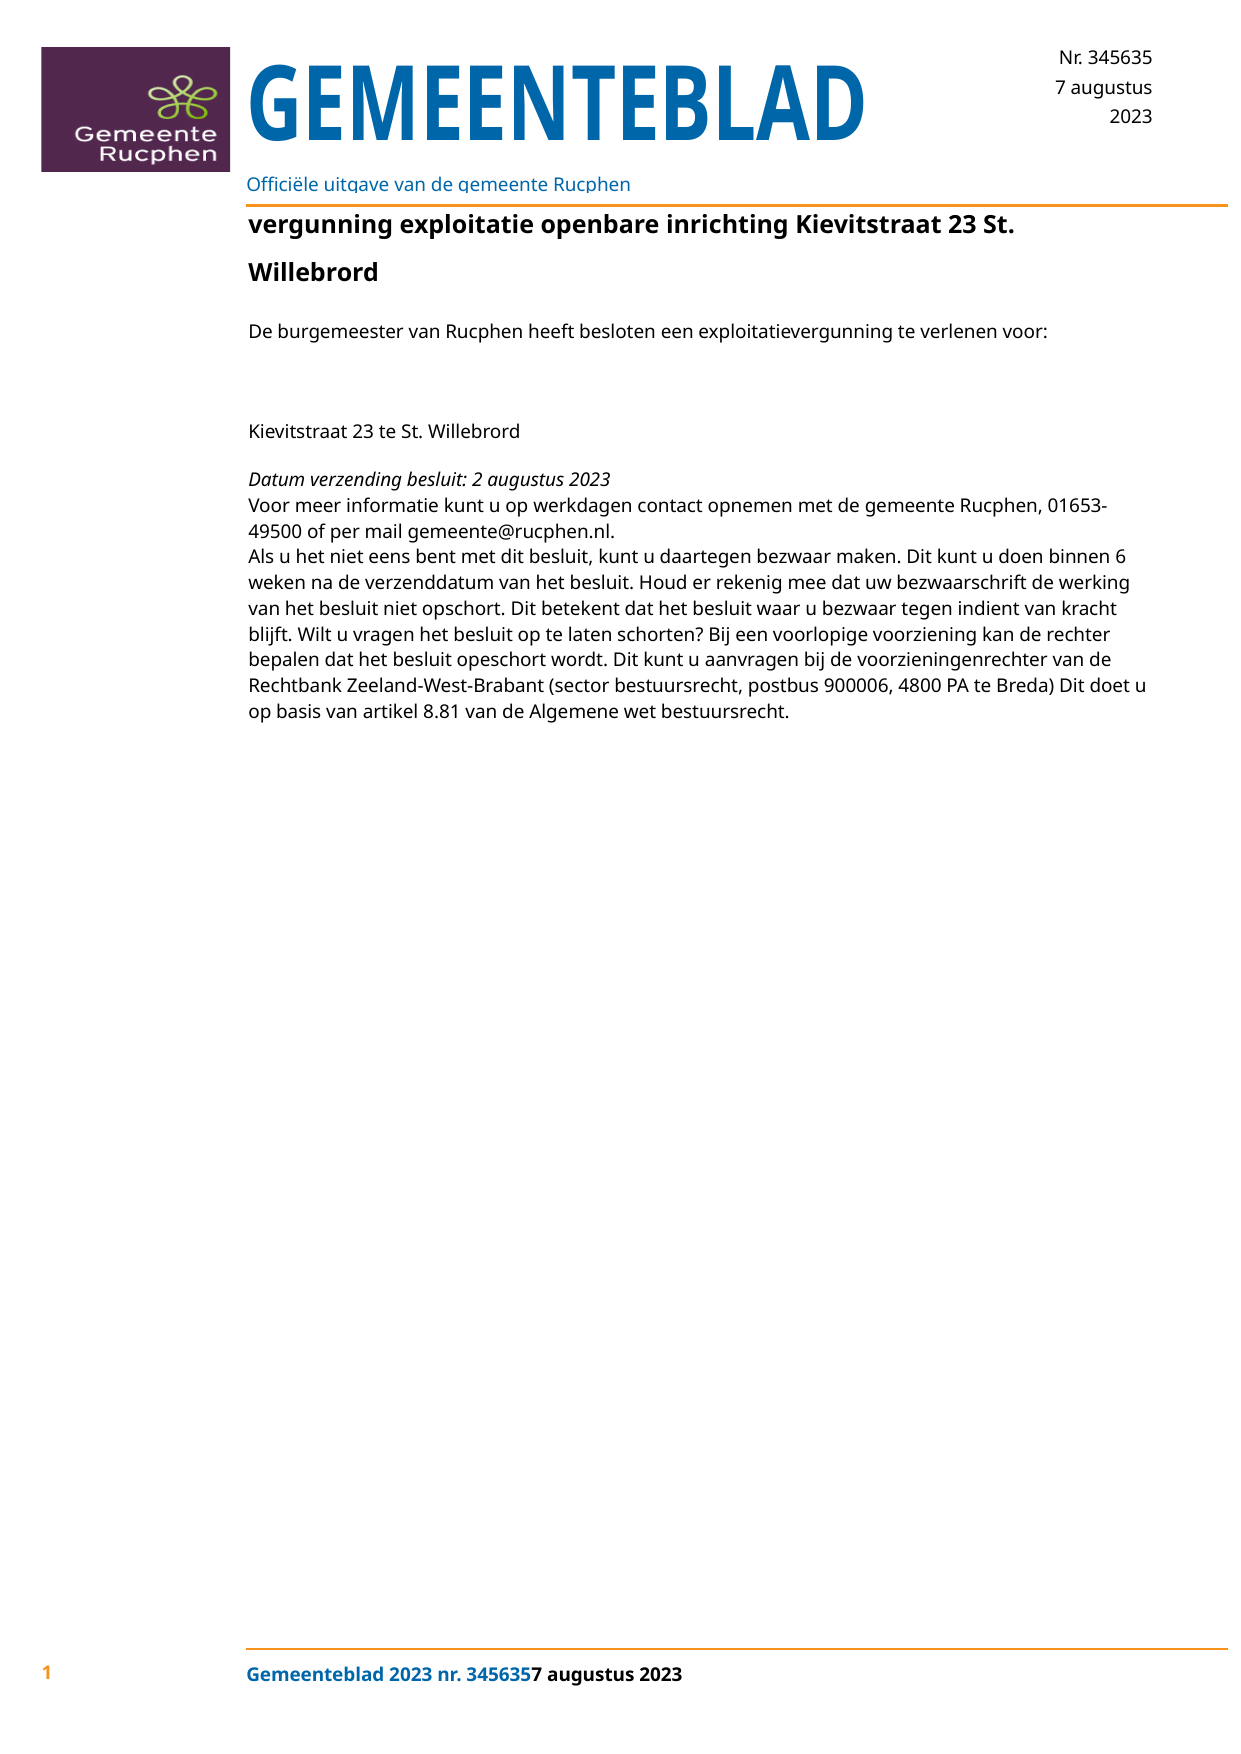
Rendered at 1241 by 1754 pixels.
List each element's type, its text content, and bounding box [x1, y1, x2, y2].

text Als u het niet eens bent met dit besluit, kunt u daartegen bezwaar maken. Dit kunt u doen binnen 6 weken na de verzenddatum van het besluit. Houd er rekenig mee dat uw bezwaarschrift de werking van het besluit niet opschort. Dit betekent dat het besluit waar u bezwaar tegen indient van kracht blijft. Wilt u vragen het besluit op te laten schorten? Bij een voorlopige voorziening kan de rechter bepalen dat het besluit opeschort wordt. Dit kunt u aanvragen bij de voorzieningenrechter van de Rechtbank Zeeland-West-Brabant (sector bestuursrecht, postbus 900006, 4800 PA te Breda) Dit doet u op basis van artikel 8.81 van de Algemene wet bestuursrecht. [248, 544, 1152, 724]
text De burgemeester van Rucphen heeft besloten een exploitatievergunning te verlenen voor: [248, 318, 1152, 344]
text vergunning exploitatie openbare inrichting Kievitstraat 23 St. Willebrord [248, 207, 1152, 288]
text Datum verzending besluit: 2 augustus 2023 [248, 467, 1152, 492]
text Kievitstraat 23 te St. Willebrord [248, 419, 1152, 444]
picture [41, 47, 231, 172]
text Voor meer informatie kunt u op werkdagen contact opnemen met de gemeente Rucphen, 01653-49500 of per mail gemeente@rucphen.nl. [248, 492, 1152, 544]
